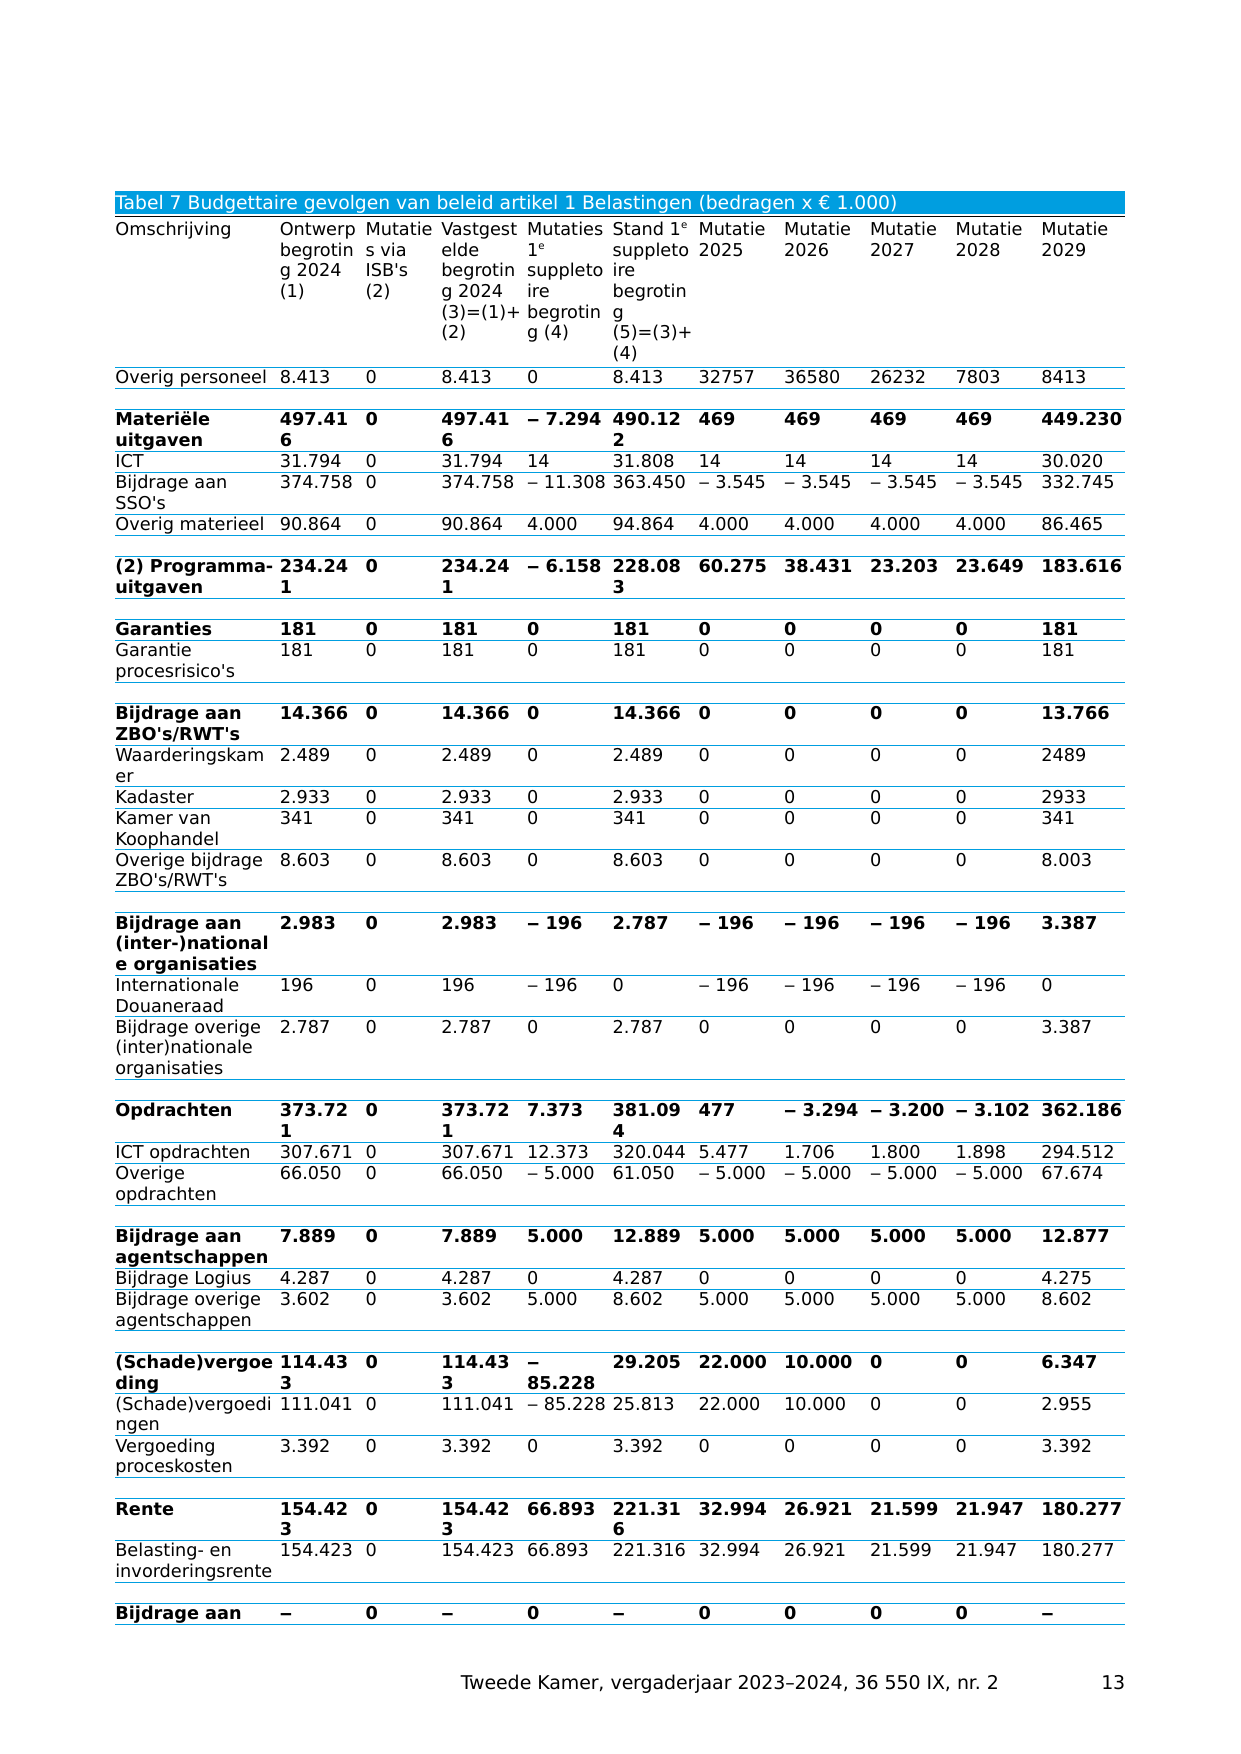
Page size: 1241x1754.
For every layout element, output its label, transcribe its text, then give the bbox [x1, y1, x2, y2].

table_cell [867, 683, 952, 703]
table_cell [610, 389, 695, 409]
table_cell 221.316 [610, 1499, 695, 1540]
table_cell 0 [610, 976, 695, 1016]
table_cell 7.373 [524, 1101, 609, 1142]
table_cell Overig materieel [115, 515, 277, 534]
table_cell [1038, 536, 1125, 556]
table_cell 36580 [781, 368, 867, 388]
table_cell 0 [867, 704, 952, 744]
table_cell [277, 683, 362, 703]
table_cell Mutatie 2029 [1038, 217, 1125, 366]
table_cell 332.745 [1038, 473, 1125, 513]
table_cell 0 [781, 641, 867, 682]
table_cell 0 [695, 850, 781, 891]
table_cell ‒ [610, 1604, 695, 1624]
table_cell Mutatie 2027 [867, 217, 952, 366]
table_cell 341 [438, 809, 524, 849]
table_cell [524, 892, 609, 912]
table_cell 8.413 [610, 368, 695, 388]
table_cell ICT opdrachten [115, 1143, 277, 1163]
table_cell [277, 1206, 362, 1226]
table_cell 26232 [867, 368, 952, 388]
table_cell 362.186 [1038, 1101, 1125, 1142]
table_cell Bijdrage aan SSO's [115, 473, 277, 513]
table_cell 21.599 [867, 1499, 952, 1540]
table_cell [1038, 892, 1125, 912]
table_cell (2) Programma-uitgaven [115, 557, 277, 597]
table_cell [363, 1331, 438, 1351]
table_cell 4.000 [953, 515, 1038, 534]
table_cell Overige bijdrage ZBO's/RWT's [115, 850, 277, 891]
table_cell 8.413 [438, 368, 524, 388]
table_cell Bijdrage Logius [115, 1269, 277, 1288]
table_cell 32757 [695, 368, 781, 388]
table_cell 2.983 [438, 913, 524, 974]
table_cell 180.277 [1038, 1541, 1125, 1581]
table_cell 0 [867, 1017, 952, 1079]
table_cell [363, 1206, 438, 1226]
table_cell ‒ 196 [867, 976, 952, 1016]
table_cell Vastgestelde begroting 2024 (3)=(1)+(2) [438, 217, 524, 366]
table_cell [953, 389, 1038, 409]
table_cell 374.758 [438, 473, 524, 513]
table_cell Garantie procesrisico's [115, 641, 277, 682]
table_cell 0 [363, 1353, 438, 1393]
table_cell [438, 536, 524, 556]
table_cell [438, 1331, 524, 1351]
table_cell 0 [695, 641, 781, 682]
table_cell [363, 389, 438, 409]
table_cell 373.721 [277, 1101, 362, 1142]
table_cell 0 [953, 1394, 1038, 1435]
table_cell ‒ [1038, 1604, 1125, 1624]
table_cell 8.603 [277, 850, 362, 891]
table_cell [524, 599, 609, 619]
table_cell 5.000 [953, 1290, 1038, 1330]
table_cell 8413 [1038, 368, 1125, 388]
table_cell 4.000 [524, 515, 609, 534]
table_cell 3.602 [277, 1290, 362, 1330]
table_cell 1.898 [953, 1143, 1038, 1163]
table_cell 0 [363, 913, 438, 974]
table_cell 0 [363, 515, 438, 534]
table_cell 307.671 [438, 1143, 524, 1163]
table_cell [363, 599, 438, 619]
table_cell [277, 1583, 362, 1603]
table_cell 2.489 [438, 746, 524, 786]
table_cell 86.465 [1038, 515, 1125, 534]
table_cell 0 [867, 620, 952, 640]
table_cell 497.416 [438, 410, 524, 451]
table_cell 4.287 [438, 1269, 524, 1288]
table_cell [610, 1080, 695, 1100]
table_cell 5.000 [867, 1227, 952, 1267]
table_cell 8.003 [1038, 850, 1125, 891]
table_cell 26.921 [781, 1499, 867, 1540]
table_cell 181 [438, 641, 524, 682]
table_cell Bijdrage aan agentschappen [115, 1227, 277, 1267]
table_cell [1038, 1206, 1125, 1226]
table_cell ‒ 196 [524, 976, 609, 1016]
table_cell [277, 1478, 362, 1498]
table_cell 0 [953, 620, 1038, 640]
table_cell 0 [695, 1436, 781, 1477]
table_cell 2.933 [438, 787, 524, 807]
table_cell 0 [953, 1017, 1038, 1079]
table_cell [363, 1080, 438, 1100]
table_cell 181 [277, 641, 362, 682]
table_cell 320.044 [610, 1143, 695, 1163]
table_cell 0 [781, 1436, 867, 1477]
table_cell 196 [438, 976, 524, 1016]
table_cell [277, 599, 362, 619]
table_cell 0 [867, 850, 952, 891]
table_cell [115, 536, 277, 556]
table_cell 0 [524, 809, 609, 849]
table_cell Belasting- en invorderingsrente [115, 1541, 277, 1581]
table_cell [524, 389, 609, 409]
table_cell 0 [695, 1269, 781, 1288]
table_cell [867, 389, 952, 409]
table_cell 30.020 [1038, 452, 1125, 472]
table_cell 0 [781, 1269, 867, 1288]
table_cell 4.000 [781, 515, 867, 534]
table_cell 0 [867, 787, 952, 807]
table_cell [695, 1478, 781, 1498]
table_cell 25.813 [610, 1394, 695, 1435]
table_cell 181 [1038, 620, 1125, 640]
table_cell ‒ 196 [953, 976, 1038, 1016]
table_cell 14 [953, 452, 1038, 472]
table_cell Bijdrage aan ZBO's/RWT's [115, 704, 277, 744]
table_cell [781, 1331, 867, 1351]
table_cell Materiële uitgaven [115, 410, 277, 451]
table_cell 0 [953, 746, 1038, 786]
table_cell 0 [524, 850, 609, 891]
table_cell 0 [363, 620, 438, 640]
table_cell Omschrijving [115, 217, 277, 366]
table_cell [953, 892, 1038, 912]
table_cell 0 [363, 410, 438, 451]
table_cell [524, 536, 609, 556]
table_cell [867, 1478, 952, 1498]
table_cell [438, 599, 524, 619]
table_cell 14.366 [438, 704, 524, 744]
table_cell 2.489 [277, 746, 362, 786]
table_cell 31.808 [610, 452, 695, 472]
table_cell 1.800 [867, 1143, 952, 1163]
table_cell ‒ 5.000 [867, 1164, 952, 1204]
table_cell Mutaties 1e suppletoire begroting (4) [524, 217, 609, 366]
table_cell 66.050 [277, 1164, 362, 1204]
table_cell [438, 1080, 524, 1100]
table_cell 0 [867, 1394, 952, 1435]
table_cell (Schade)vergoedingen [115, 1394, 277, 1435]
table_cell 90.864 [277, 515, 362, 534]
table_cell [867, 1206, 952, 1226]
table_cell [867, 1331, 952, 1351]
table_cell 0 [953, 1604, 1038, 1624]
table_cell 8.603 [438, 850, 524, 891]
table_cell 469 [695, 410, 781, 451]
table_cell 60.275 [695, 557, 781, 597]
table_cell 0 [363, 1436, 438, 1477]
table_cell 373.721 [438, 1101, 524, 1142]
table_cell 181 [438, 620, 524, 640]
table_cell 5.000 [695, 1290, 781, 1330]
table_cell [695, 1331, 781, 1351]
table_cell 14 [695, 452, 781, 472]
table_cell 0 [953, 1269, 1038, 1288]
table_cell 0 [867, 809, 952, 849]
table_cell 0 [363, 850, 438, 891]
table_cell [524, 1331, 609, 1351]
table_cell ‒ 11.308 [524, 473, 609, 513]
table_cell 154.423 [277, 1499, 362, 1540]
table_cell [695, 536, 781, 556]
table_cell Mutatie 2028 [953, 217, 1038, 366]
table_cell 22.000 [695, 1353, 781, 1393]
table_cell 4.275 [1038, 1269, 1125, 1288]
table_cell [115, 1206, 277, 1226]
table_cell 29.205 [610, 1353, 695, 1393]
table_cell 8.602 [610, 1290, 695, 1330]
table_cell 13.766 [1038, 704, 1125, 744]
table_cell ‒ 5.000 [781, 1164, 867, 1204]
table_cell 0 [695, 1017, 781, 1079]
table_cell 0 [953, 1353, 1038, 1393]
table_cell [695, 599, 781, 619]
table_cell [953, 1331, 1038, 1351]
table_cell 4.000 [867, 515, 952, 534]
table_cell 32.994 [695, 1541, 781, 1581]
table_cell 490.122 [610, 410, 695, 451]
table_cell [781, 389, 867, 409]
table_cell 234.241 [277, 557, 362, 597]
table_cell 4.287 [610, 1269, 695, 1288]
table_cell 0 [524, 787, 609, 807]
table_cell 0 [363, 1290, 438, 1330]
table_cell 66.893 [524, 1541, 609, 1581]
table_cell ICT [115, 452, 277, 472]
table_cell 0 [695, 620, 781, 640]
table_cell 61.050 [610, 1164, 695, 1204]
table_cell 449.230 [1038, 410, 1125, 451]
table_cell 2.489 [610, 746, 695, 786]
table_cell (Schade)vergoeding [115, 1353, 277, 1393]
table_cell 114.433 [438, 1353, 524, 1393]
table_cell 469 [867, 410, 952, 451]
table_cell 0 [524, 641, 609, 682]
table_cell 21.599 [867, 1541, 952, 1581]
table_cell 5.000 [953, 1227, 1038, 1267]
table_cell 5.000 [695, 1227, 781, 1267]
table_cell 3.387 [1038, 1017, 1125, 1079]
table_cell [115, 1331, 277, 1351]
table_cell 0 [953, 641, 1038, 682]
table_cell [781, 892, 867, 912]
table_cell [781, 1080, 867, 1100]
table_cell [277, 536, 362, 556]
table_cell 23.203 [867, 557, 952, 597]
table_cell [953, 599, 1038, 619]
table_cell 0 [363, 557, 438, 597]
table_cell 3.392 [438, 1436, 524, 1477]
table_cell [115, 1080, 277, 1100]
table_cell 7803 [953, 368, 1038, 388]
table_cell 0 [867, 1269, 952, 1288]
table_cell 32.994 [695, 1499, 781, 1540]
table_cell 154.423 [277, 1541, 362, 1581]
table_cell ‒ 3.294 [781, 1101, 867, 1142]
table_cell Bijdrage overige agentschappen [115, 1290, 277, 1330]
table_cell 23.649 [953, 557, 1038, 597]
table_cell 0 [524, 746, 609, 786]
table_cell [115, 683, 277, 703]
table_cell Stand 1e suppletoire begroting (5)=(3)+(4) [610, 217, 695, 366]
table_cell 341 [277, 809, 362, 849]
table_cell 94.864 [610, 515, 695, 534]
table_cell 8.602 [1038, 1290, 1125, 1330]
table_cell 0 [781, 1017, 867, 1079]
table_cell [1038, 599, 1125, 619]
table_cell 5.477 [695, 1143, 781, 1163]
table_cell 0 [363, 1227, 438, 1267]
table_cell [524, 1080, 609, 1100]
table_cell [1038, 1331, 1125, 1351]
table_cell [438, 1478, 524, 1498]
table_cell 0 [363, 452, 438, 472]
table_cell [610, 892, 695, 912]
table_cell 0 [363, 473, 438, 513]
table_cell ‒ 196 [953, 913, 1038, 974]
table_cell 0 [524, 1017, 609, 1079]
table_cell [953, 683, 1038, 703]
table_cell [524, 1478, 609, 1498]
table_cell [695, 892, 781, 912]
table_cell [867, 892, 952, 912]
table_cell 0 [1038, 976, 1125, 1016]
table_cell 5.000 [781, 1227, 867, 1267]
table_cell 0 [867, 641, 952, 682]
table_cell 31.794 [438, 452, 524, 472]
table_cell 5.000 [867, 1290, 952, 1330]
table_cell 2489 [1038, 746, 1125, 786]
table_cell [781, 536, 867, 556]
table_cell ‒ 196 [524, 913, 609, 974]
table_cell 0 [524, 368, 609, 388]
table_cell [695, 389, 781, 409]
table_cell [695, 1206, 781, 1226]
table_cell 234.241 [438, 557, 524, 597]
table_cell 363.450 [610, 473, 695, 513]
table_cell 4.000 [695, 515, 781, 534]
table_cell 0 [524, 704, 609, 744]
table_cell 469 [953, 410, 1038, 451]
table_cell 0 [363, 787, 438, 807]
table_cell [953, 1583, 1038, 1603]
table_cell 6.347 [1038, 1353, 1125, 1393]
table_cell [610, 1331, 695, 1351]
table_cell 2.983 [277, 913, 362, 974]
table_cell ‒ 3.545 [867, 473, 952, 513]
table_cell [438, 683, 524, 703]
table_cell [610, 1206, 695, 1226]
table_cell 307.671 [277, 1143, 362, 1163]
table_cell [1038, 1583, 1125, 1603]
table_cell 0 [953, 704, 1038, 744]
table_cell 0 [363, 1143, 438, 1163]
table_cell 181 [610, 620, 695, 640]
table_cell 7.889 [277, 1227, 362, 1267]
table_cell 0 [781, 704, 867, 744]
table_cell 0 [363, 1394, 438, 1435]
table_cell 2.787 [438, 1017, 524, 1079]
table_cell Rente [115, 1499, 277, 1540]
table_cell 154.423 [438, 1499, 524, 1540]
table_cell [524, 1206, 609, 1226]
table_cell [363, 1583, 438, 1603]
table_cell 181 [1038, 641, 1125, 682]
table_cell [1038, 683, 1125, 703]
table_cell 4.287 [277, 1269, 362, 1288]
table_cell 2933 [1038, 787, 1125, 807]
table_cell 26.921 [781, 1541, 867, 1581]
table_cell 2.787 [610, 1017, 695, 1079]
table_cell 5.000 [524, 1227, 609, 1267]
table_cell 0 [695, 787, 781, 807]
table_cell [610, 1478, 695, 1498]
table_cell [781, 599, 867, 619]
table_cell [610, 1583, 695, 1603]
table_cell 0 [524, 1269, 609, 1288]
table_cell 0 [363, 1269, 438, 1288]
table_cell 0 [695, 704, 781, 744]
table_cell 381.094 [610, 1101, 695, 1142]
table_cell Opdrachten [115, 1101, 277, 1142]
table_cell [610, 683, 695, 703]
table_cell [695, 1583, 781, 1603]
table_cell [1038, 1080, 1125, 1100]
table_cell [277, 1080, 362, 1100]
table_cell 14 [781, 452, 867, 472]
table_cell 114.433 [277, 1353, 362, 1393]
table_cell ‒ 3.200 [867, 1101, 952, 1142]
table_cell 3.392 [277, 1436, 362, 1477]
table_cell ‒ 85.228 [524, 1353, 609, 1393]
table_cell 0 [524, 620, 609, 640]
table_cell Mutatie 2026 [781, 217, 867, 366]
table_cell 0 [953, 1436, 1038, 1477]
table_cell [953, 1206, 1038, 1226]
table_cell ‒ 196 [867, 913, 952, 974]
table_cell 111.041 [438, 1394, 524, 1435]
table_cell [953, 1478, 1038, 1498]
table_cell 0 [953, 850, 1038, 891]
table_cell [781, 1583, 867, 1603]
table_cell ‒ [277, 1604, 362, 1624]
table_cell [781, 683, 867, 703]
table_cell ‒ 3.545 [953, 473, 1038, 513]
table_cell Vergoeding proceskosten [115, 1436, 277, 1477]
table_cell 0 [781, 809, 867, 849]
table_cell 181 [277, 620, 362, 640]
table_cell 228.083 [610, 557, 695, 597]
table_cell [610, 599, 695, 619]
table_cell [115, 1478, 277, 1498]
table_cell Overig personeel [115, 368, 277, 388]
table_cell 3.392 [1038, 1436, 1125, 1477]
table_cell Bijdrage aan (inter-)nationale organisaties [115, 913, 277, 974]
table_cell Kamer van Koophandel [115, 809, 277, 849]
table_cell ‒ 5.000 [695, 1164, 781, 1204]
table_cell 341 [1038, 809, 1125, 849]
table_cell ‒ 196 [695, 976, 781, 1016]
table_cell [438, 892, 524, 912]
table_cell [781, 1206, 867, 1226]
table_cell 0 [695, 746, 781, 786]
table_cell 294.512 [1038, 1143, 1125, 1163]
table_cell 8.413 [277, 368, 362, 388]
table_cell [438, 389, 524, 409]
table_cell 12.877 [1038, 1227, 1125, 1267]
table_cell Waarderingskamer [115, 746, 277, 786]
table_cell ‒ 196 [781, 913, 867, 974]
table_cell [524, 1583, 609, 1603]
table_cell [1038, 1478, 1125, 1498]
table_cell Bijdrage aan [115, 1604, 277, 1624]
table_cell 154.423 [438, 1541, 524, 1581]
table_cell 10.000 [781, 1394, 867, 1435]
table_cell 0 [867, 1436, 952, 1477]
table_cell 3.392 [610, 1436, 695, 1477]
table_cell [115, 389, 277, 409]
table_cell 14.366 [610, 704, 695, 744]
table_cell 10.000 [781, 1353, 867, 1393]
table_cell [277, 389, 362, 409]
table_cell Internationale Douaneraad [115, 976, 277, 1016]
table_cell 0 [953, 809, 1038, 849]
table_cell [953, 536, 1038, 556]
table_cell [695, 1080, 781, 1100]
table_cell 0 [781, 850, 867, 891]
table_cell [363, 892, 438, 912]
table_cell 5.000 [781, 1290, 867, 1330]
table_cell 221.316 [610, 1541, 695, 1581]
table_cell [867, 1583, 952, 1603]
table_cell [438, 1206, 524, 1226]
table_cell 0 [953, 787, 1038, 807]
table_cell 0 [524, 1604, 609, 1624]
table_cell [1038, 389, 1125, 409]
table_cell 0 [867, 1604, 952, 1624]
table_cell 2.955 [1038, 1394, 1125, 1435]
table_cell 0 [363, 1604, 438, 1624]
table_cell 21.947 [953, 1499, 1038, 1540]
table_cell [781, 1478, 867, 1498]
table_cell [867, 599, 952, 619]
table_cell 341 [610, 809, 695, 849]
table_cell Mutaties via ISB's (2) [363, 217, 438, 366]
table_cell 3.602 [438, 1290, 524, 1330]
table_cell 0 [363, 704, 438, 744]
table_cell 196 [277, 976, 362, 1016]
table_cell 38.431 [781, 557, 867, 597]
table_cell 2.787 [610, 913, 695, 974]
table_cell 67.674 [1038, 1164, 1125, 1204]
table_cell Garanties [115, 620, 277, 640]
table_cell [867, 1080, 952, 1100]
table_cell Ontwerpbegroting 2024 (1) [277, 217, 362, 366]
table_cell [363, 1478, 438, 1498]
table_cell 22.000 [695, 1394, 781, 1435]
table_cell [953, 1080, 1038, 1100]
table_cell [363, 536, 438, 556]
table_cell 8.603 [610, 850, 695, 891]
table_cell ‒ 3.545 [695, 473, 781, 513]
table_cell 0 [867, 746, 952, 786]
table_cell [277, 1331, 362, 1351]
table_cell 90.864 [438, 515, 524, 534]
table_cell [610, 536, 695, 556]
table_cell [115, 1583, 277, 1603]
table_cell ‒ 3.102 [953, 1101, 1038, 1142]
table_cell 0 [867, 1353, 952, 1393]
table_cell 477 [695, 1101, 781, 1142]
table_cell 0 [695, 1604, 781, 1624]
table_cell Bijdrage overige (inter)nationale organisaties [115, 1017, 277, 1079]
table_cell 0 [363, 1017, 438, 1079]
table_cell 0 [695, 809, 781, 849]
table_cell Overige opdrachten [115, 1164, 277, 1204]
table_cell [867, 536, 952, 556]
table_cell ‒ 196 [695, 913, 781, 974]
table_cell [438, 1583, 524, 1603]
table_cell 0 [363, 641, 438, 682]
table_cell 111.041 [277, 1394, 362, 1435]
table_cell ‒ [438, 1604, 524, 1624]
table_cell 66.893 [524, 1499, 609, 1540]
table_cell 0 [363, 1101, 438, 1142]
table_cell 14 [524, 452, 609, 472]
table_cell ‒ 6.158 [524, 557, 609, 597]
table_cell ‒ 3.545 [781, 473, 867, 513]
table_cell 1.706 [781, 1143, 867, 1163]
table_cell [277, 892, 362, 912]
table_cell 21.947 [953, 1541, 1038, 1581]
table_cell [115, 892, 277, 912]
table_cell 0 [363, 1164, 438, 1204]
table_cell 0 [781, 787, 867, 807]
table_cell 0 [363, 1499, 438, 1540]
table_cell [524, 683, 609, 703]
table_cell ‒ 5.000 [953, 1164, 1038, 1204]
table_cell ‒ 85.228 [524, 1394, 609, 1435]
table_cell [363, 683, 438, 703]
table_cell 14 [867, 452, 952, 472]
table_cell 31.794 [277, 452, 362, 472]
table_cell 0 [781, 746, 867, 786]
table_cell 2.933 [610, 787, 695, 807]
table_cell 2.933 [277, 787, 362, 807]
table_cell 14.366 [277, 704, 362, 744]
table_cell 3.387 [1038, 913, 1125, 974]
table_cell 0 [781, 1604, 867, 1624]
table_cell 374.758 [277, 473, 362, 513]
table_cell 0 [363, 746, 438, 786]
table_cell 0 [524, 1436, 609, 1477]
table_cell 12.889 [610, 1227, 695, 1267]
table_cell Kadaster [115, 787, 277, 807]
table_cell ‒ 7.294 [524, 410, 609, 451]
table_cell 12.373 [524, 1143, 609, 1163]
table_cell 5.000 [524, 1290, 609, 1330]
table_cell 180.277 [1038, 1499, 1125, 1540]
table_cell ‒ 5.000 [524, 1164, 609, 1204]
table_cell 0 [363, 368, 438, 388]
table_cell 0 [363, 809, 438, 849]
table_cell 469 [781, 410, 867, 451]
table_cell 0 [363, 1541, 438, 1581]
table_cell ‒ 196 [781, 976, 867, 1016]
table_cell [115, 599, 277, 619]
table_cell Mutatie 2025 [695, 217, 781, 366]
table_cell 183.616 [1038, 557, 1125, 597]
table_cell 7.889 [438, 1227, 524, 1267]
table_cell [695, 683, 781, 703]
table_cell 181 [610, 641, 695, 682]
table_cell 0 [781, 620, 867, 640]
table_cell 2.787 [277, 1017, 362, 1079]
table_cell 497.416 [277, 410, 362, 451]
table_cell 66.050 [438, 1164, 524, 1204]
table_cell 0 [363, 976, 438, 1016]
